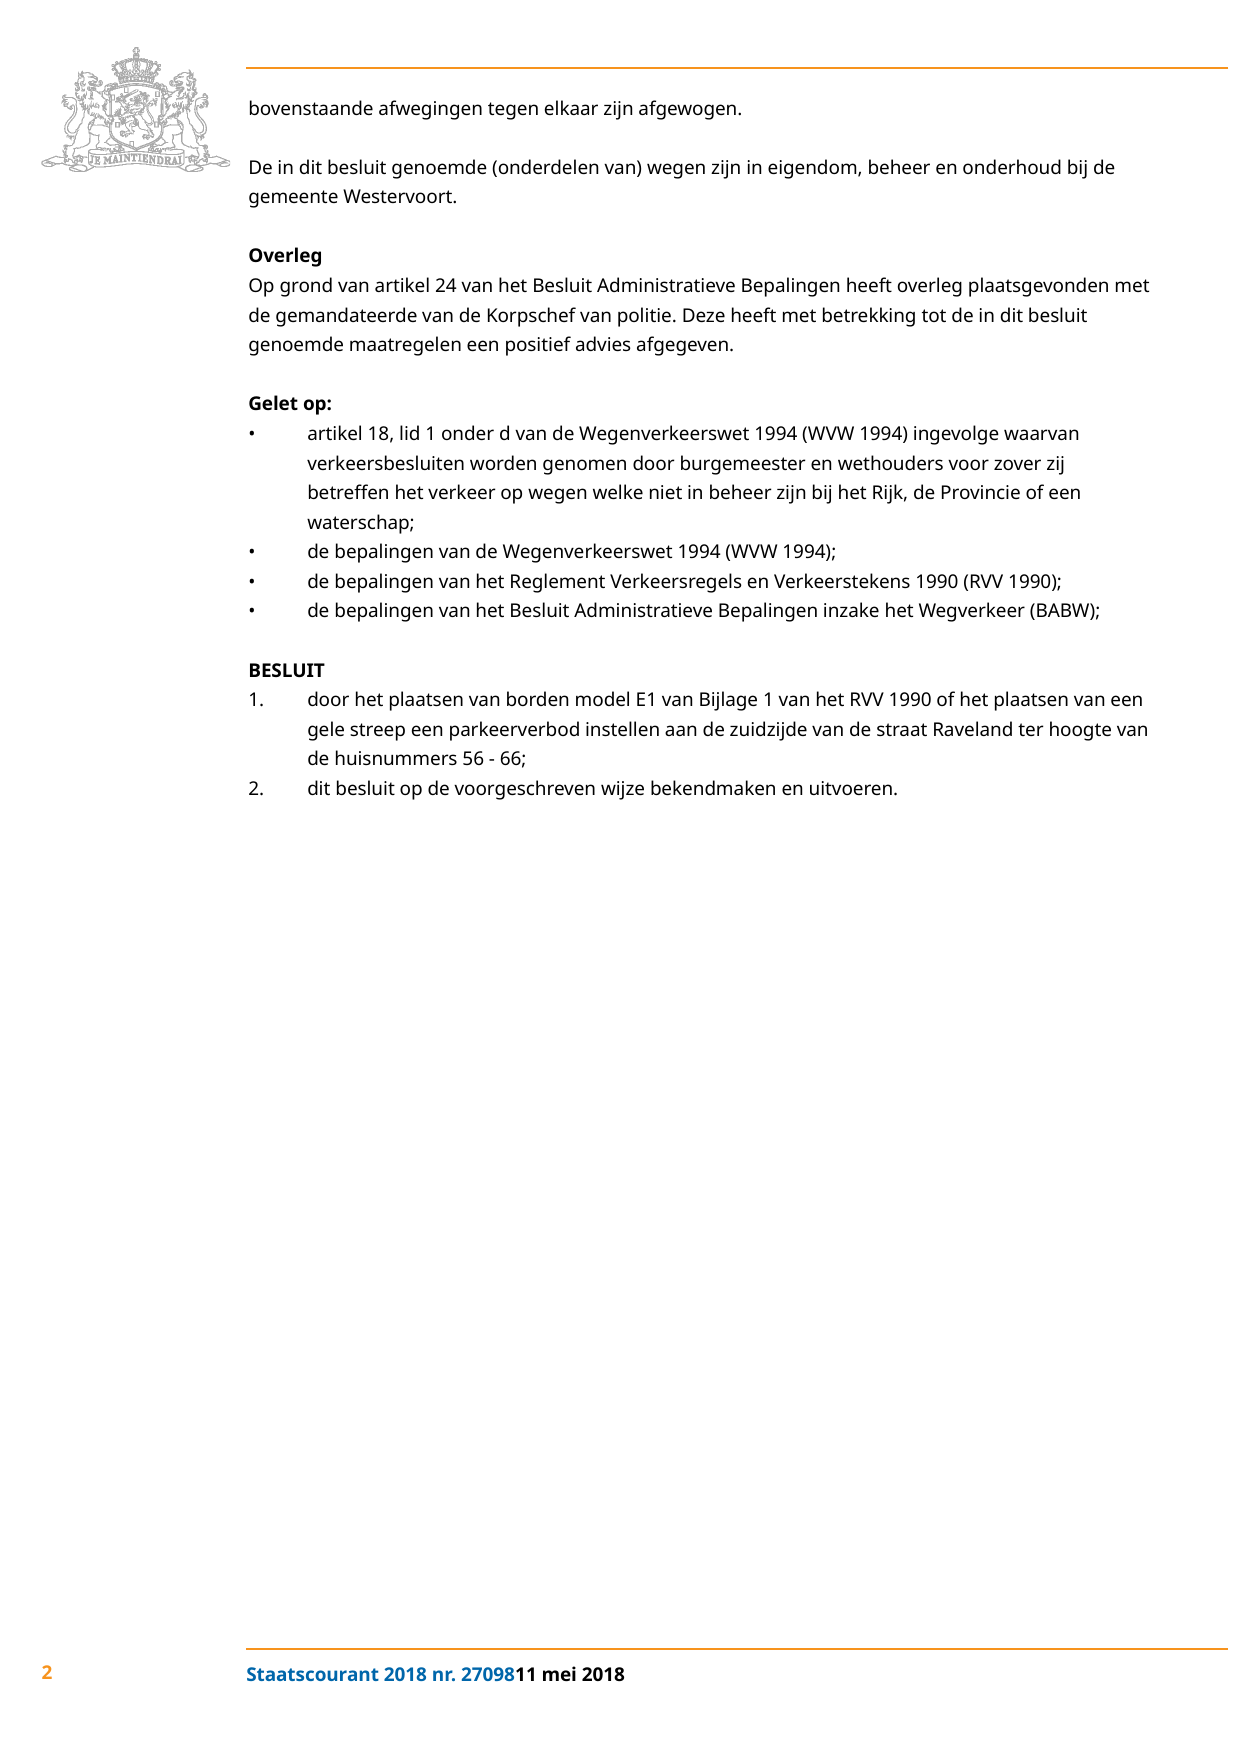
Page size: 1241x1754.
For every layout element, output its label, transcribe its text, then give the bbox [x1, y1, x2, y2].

list artikel 18, lid 1 onder d van de Wegenverkeerswet 1994 (WVW 1994) ingevolge waarvan verkeersbesluiten worden genomen door burgemeester en wethouders voor zover zij betreffen het verkeer op wegen welke niet in beheer zijn bij het Rijk, de Provincie of een waterschap; [248, 420, 1152, 535]
list de bepalingen van de Wegenverkeerswet 1994 (WVW 1994); [248, 538, 1152, 564]
text bovenstaande afwegingen tegen elkaar zijn afgewogen. [248, 95, 1152, 121]
text Op grond van artikel 24 van het Besluit Administratieve Bepalingen heeft overleg plaatsgevonden met de gemandateerde van de Korpschef van politie. Deze heeft met betrekking tot de in dit besluit genoemde maatregelen een positief advies afgegeven. [248, 272, 1152, 357]
list dit besluit op de voorgeschreven wijze bekendmaken en uitvoeren. [248, 775, 1152, 801]
text BESLUIT [248, 657, 1152, 683]
text Gelet op: [248, 391, 1152, 416]
list door het plaatsen van borden model E1 van Bijlage 1 van het RVV 1990 of het plaatsen van een gele streep een parkeerverbod instellen aan de zuidzijde van de straat Raveland ter hoogte van de huisnummers 56 - 66; [248, 686, 1152, 771]
picture [41, 47, 231, 172]
text Overleg [248, 243, 1152, 268]
text De in dit besluit genoemde (onderdelen van) wegen zijn in eigendom, beheer en onderhoud bij de gemeente Westervoort. [248, 154, 1152, 209]
list de bepalingen van het Besluit Administratieve Bepalingen inzake het Wegverkeer (BABW); [248, 598, 1152, 623]
list de bepalingen van het Reglement Verkeersregels en Verkeerstekens 1990 (RVV 1990); [248, 568, 1152, 594]
